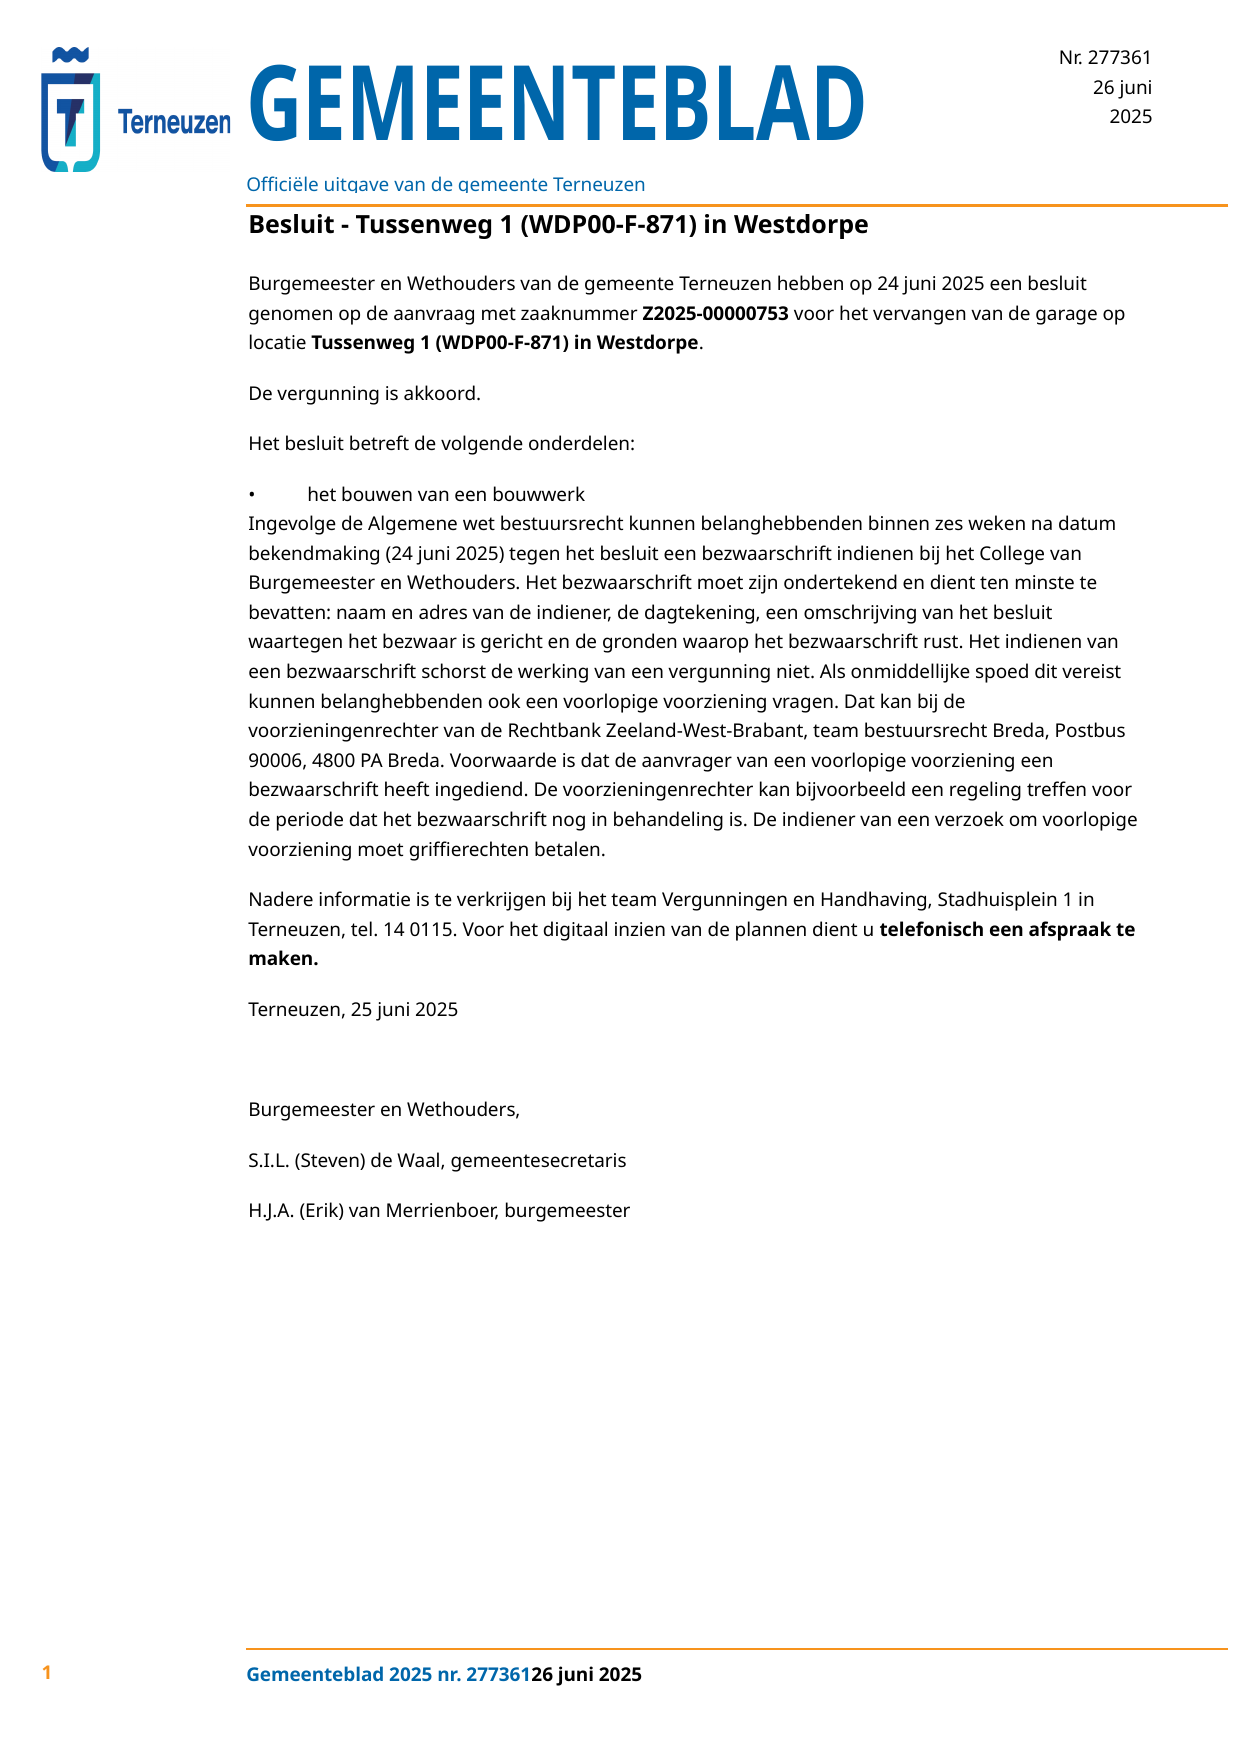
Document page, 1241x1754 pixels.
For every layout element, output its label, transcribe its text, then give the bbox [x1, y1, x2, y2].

text Burgemeester en Wethouders van de gemeente Terneuzen hebben op 24 juni 2025 een besluit genomen op de aanvraag met zaaknummer Z2025-00000753 voor het vervangen van de garage op locatie Tussenweg 1 (WDP00-F-871) in Westdorpe. [248, 270, 1152, 355]
text Terneuzen, 25 juni 2025 [248, 996, 1152, 1021]
text Burgemeester en Wethouders, [248, 1097, 1152, 1122]
text De vergunning is akkoord. [248, 380, 1152, 406]
picture [41, 47, 231, 172]
text Ingevolge de Algemene wet bestuursrecht kunnen belanghebbenden binnen zes weken na datum bekendmaking (24 juni 2025) tegen het besluit een bezwaarschrift indienen bij het College van Burgemeester en Wethouders. Het bezwaarschrift moet zijn ondertekend en dient ten minste te bevatten: naam en adres van de indiener, de dagtekening, een omschrijving van het besluit waartegen het bezwaar is gericht en de gronden waarop het bezwaarschrift rust. Het indienen van een bezwaarschrift schorst de werking van een vergunning niet. Als onmiddellijke spoed dit vereist kunnen belanghebbenden ook een voorlopige voorziening vragen. Dat kan bij de voorzieningenrechter van de Rechtbank Zeeland-West-Brabant, team bestuursrecht Breda, Postbus 90006, 4800 PA Breda. Voorwaarde is dat de aanvrager van een voorlopige voorziening een bezwaarschrift heeft ingediend. De voorzieningenrechter kan bijvoorbeeld een regeling treffen voor de periode dat het bezwaarschrift nog in behandeling is. De indiener van een verzoek om voorlopige voorziening moet griffierechten betalen. [248, 510, 1152, 861]
text Besluit - Tussenweg 1 (WDP00-F-871) in Westdorpe [248, 207, 1152, 241]
text H.J.A. (Erik) van Merrienboer, burgemeester [248, 1197, 1152, 1223]
text Het besluit betreft de volgende onderdelen: [248, 430, 1152, 456]
text S.I.L. (Steven) de Waal, gemeentesecretaris [248, 1147, 1152, 1173]
list het bouwen van een bouwwerk [248, 481, 1152, 506]
text Nadere informatie is te verkrijgen bij het team Vergunningen en Handhaving, Stadhuisplein 1 in Terneuzen, tel. 14 0115. Voor het digitaal inzien van de plannen dient u telefonisch een afspraak te maken. [248, 886, 1152, 971]
